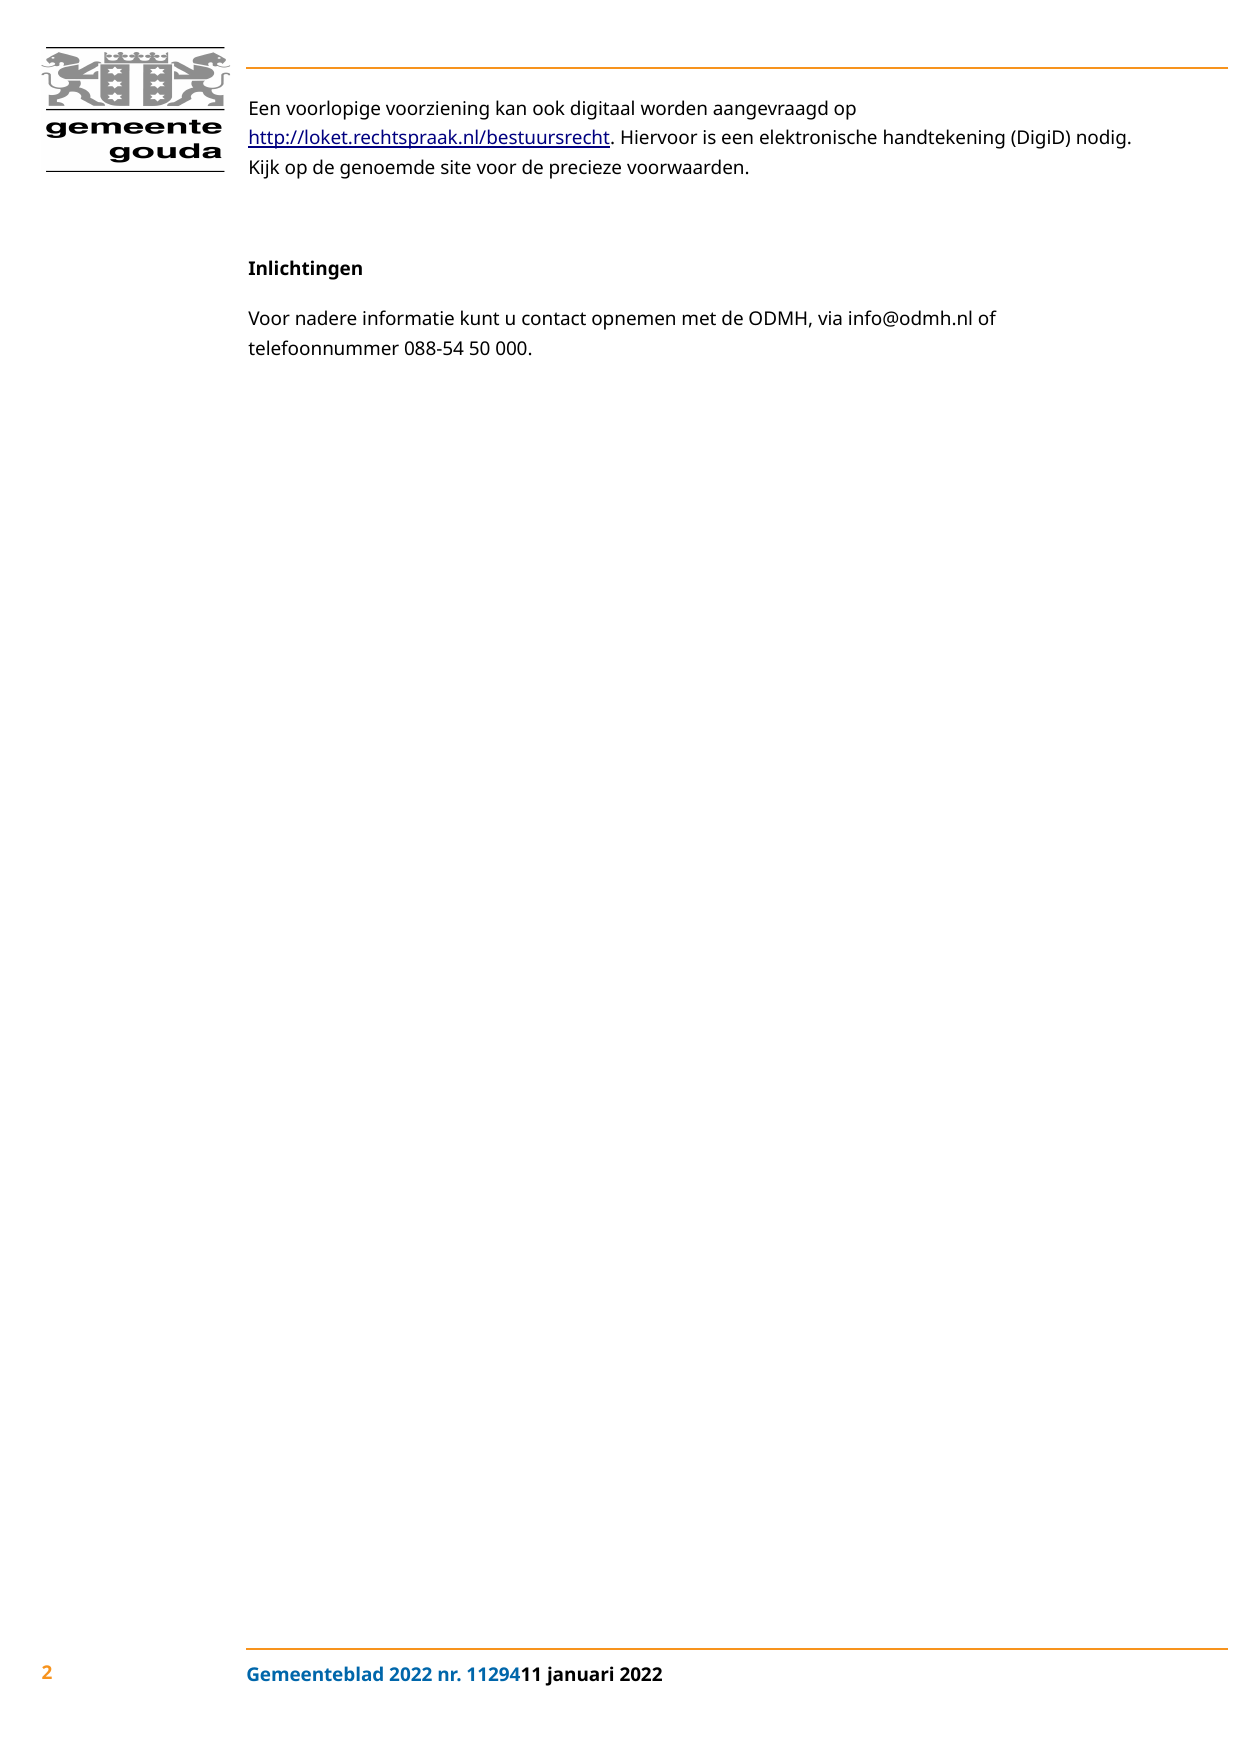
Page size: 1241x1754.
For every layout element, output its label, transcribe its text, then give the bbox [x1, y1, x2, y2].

text Een voorlopige voorziening kan ook digitaal worden aangevraagd op http://loket.rechtspraak.nl/bestuursrecht. Hiervoor is een elektronische handtekening (DigiD) nodig. Kijk op de genoemde site voor de precieze voorwaarden. [248, 95, 1152, 180]
picture [41, 47, 231, 172]
text Inlichtingen [248, 255, 1152, 281]
text Voor nadere informatie kunt u contact opnemen met de ODMH, via info@odmh.nl of telefoonnummer 088-54 50 000. [248, 305, 1152, 361]
